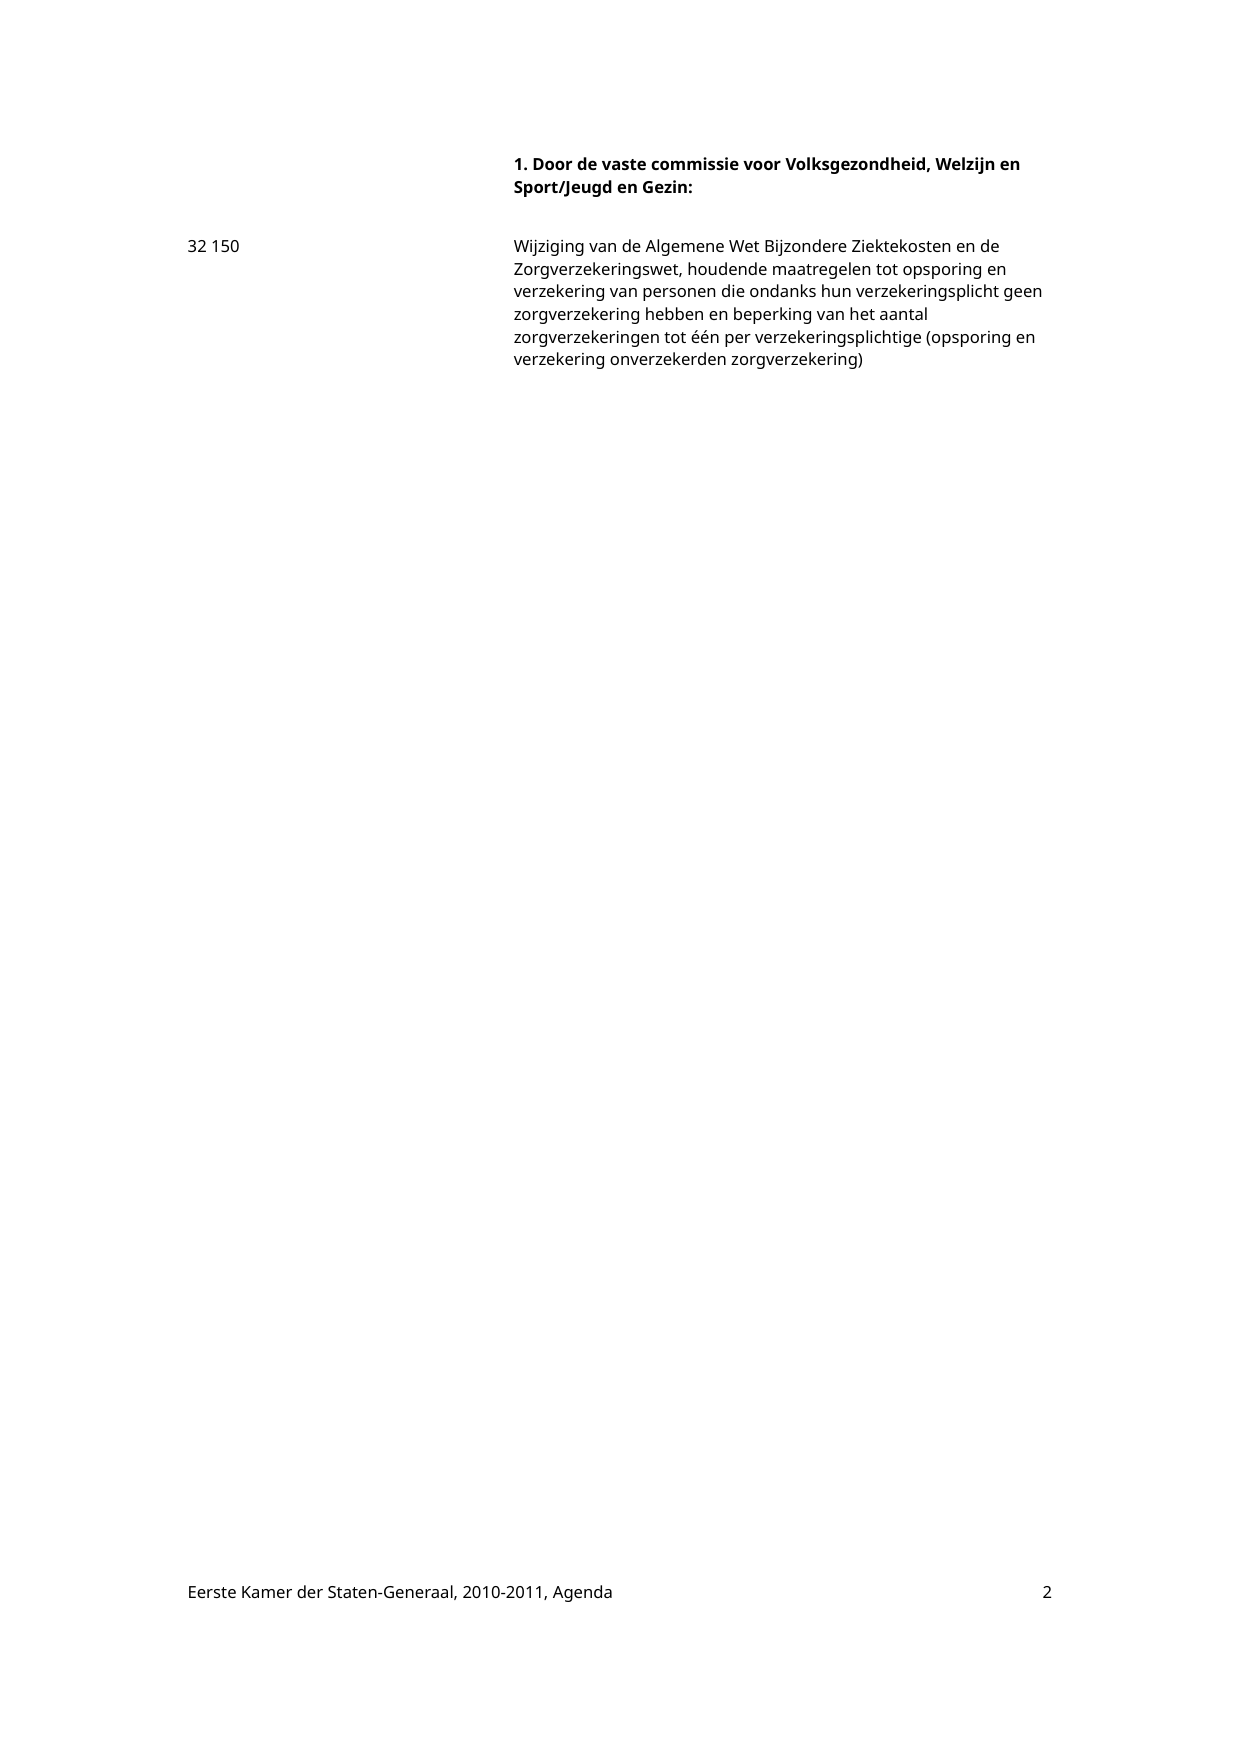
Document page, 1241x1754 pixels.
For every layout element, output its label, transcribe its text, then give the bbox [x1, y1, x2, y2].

table_cell [490, 231, 510, 404]
table_header [490, 150, 510, 231]
table_header 1. Door de vaste commissie voor Volksgezondheid, Welzijn en Sport/Jeugd en Gezin: [510, 150, 1053, 231]
table_cell Wijziging van de Algemene Wet Bijzondere Ziektekosten en de Zorgverzekeringswet, houdende maatregelen tot opsporing en verzekering van personen die ondanks hun verzekeringsplicht geen zorgverzekering hebben en beperking van het aantal zorgverzekeringen tot één per verzekeringsplichtige (opsporing en verzekering onverzekerden zorgverzekering) [510, 231, 1053, 404]
table_cell 32 150 [188, 231, 490, 404]
table_header [188, 150, 490, 231]
